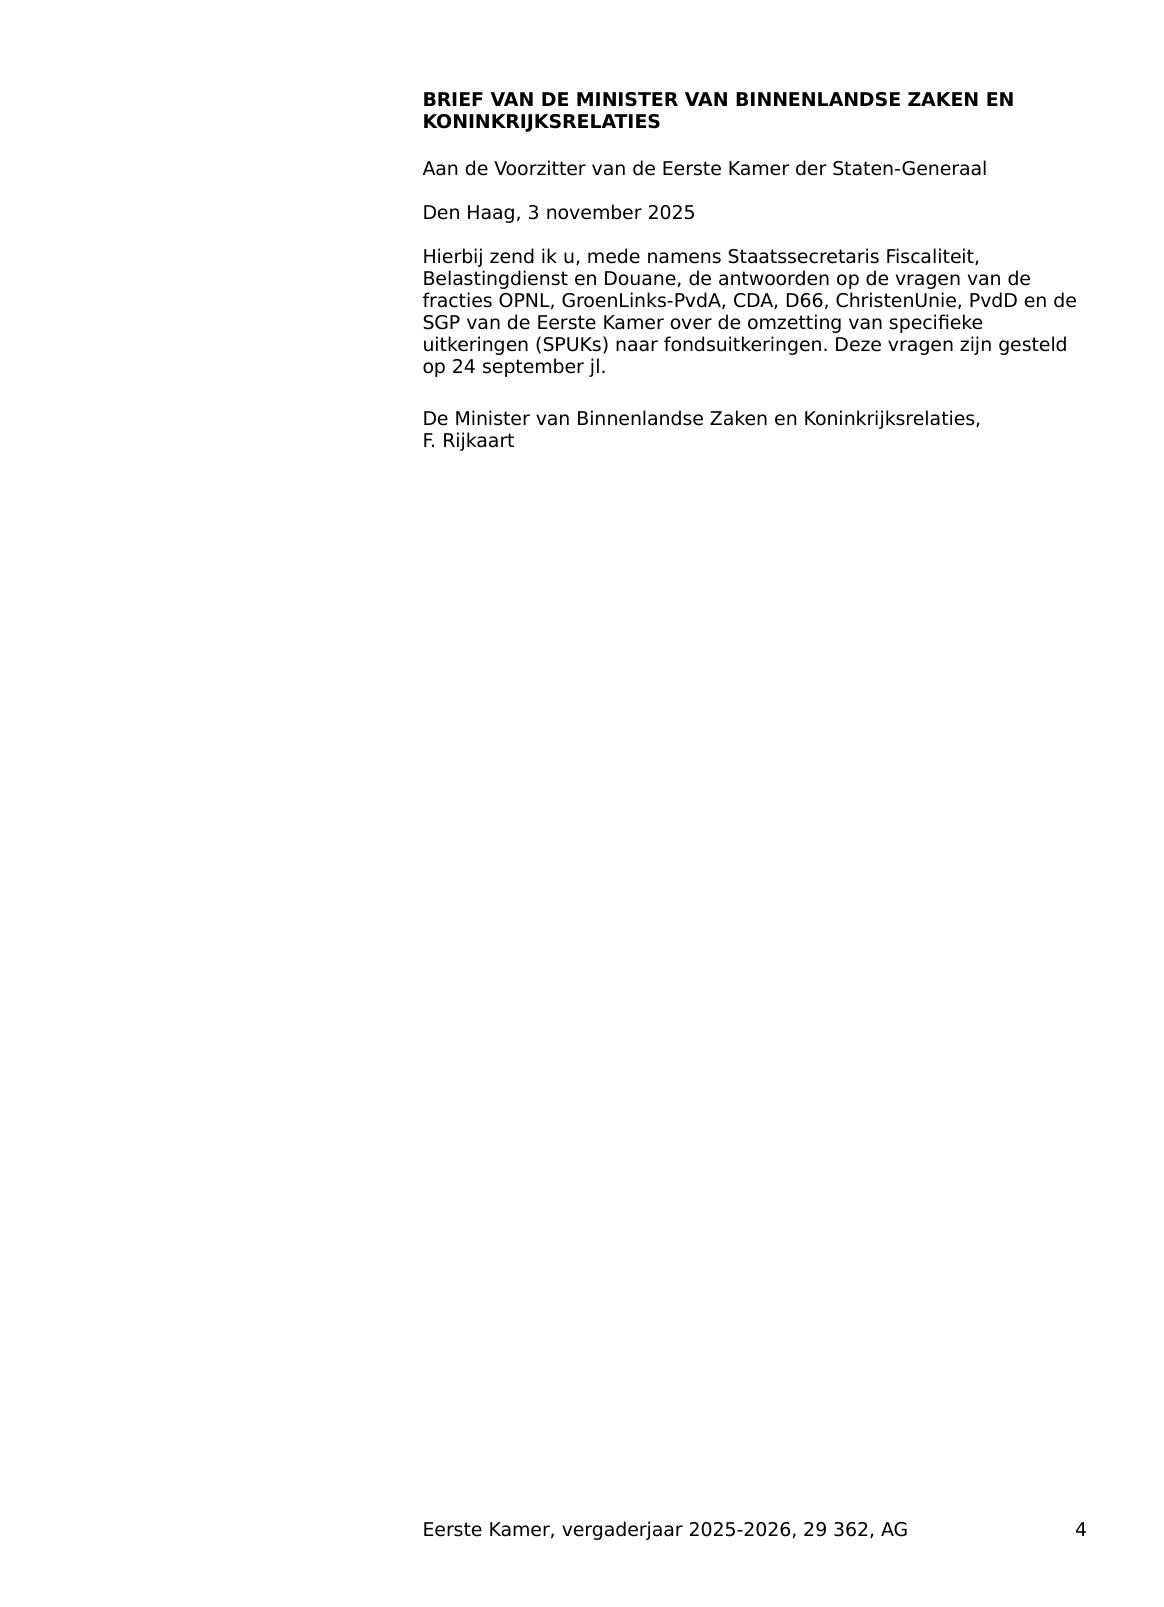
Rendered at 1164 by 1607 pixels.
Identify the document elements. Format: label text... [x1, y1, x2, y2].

text Aan de Voorzitter van de Eerste Kamer der Staten-Generaal [422, 158, 1087, 180]
subtitle BRIEF VAN DE MINISTER VAN BINNENLANDSE ZAKEN EN KONINKRIJKSRELATIES [422, 89, 1087, 133]
text Den Haag, 3 november 2025 [422, 202, 1087, 224]
text De Minister van Binnenlandse Zaken en Koninkrijksrelaties, F. Rijkaart [422, 408, 1087, 452]
text Hierbij zend ik u, mede namens Staatssecretaris Fiscaliteit, Belastingdienst en Douane, de antwoorden op de vragen van de fracties OPNL, GroenLinks-PvdA, CDA, D66, ChristenUnie, PvdD en de SGP van de Eerste Kamer over de omzetting van specifieke uitkeringen (SPUKs) naar fondsuitkeringen. Deze vragen zijn gesteld op 24 september jl. [422, 246, 1087, 378]
